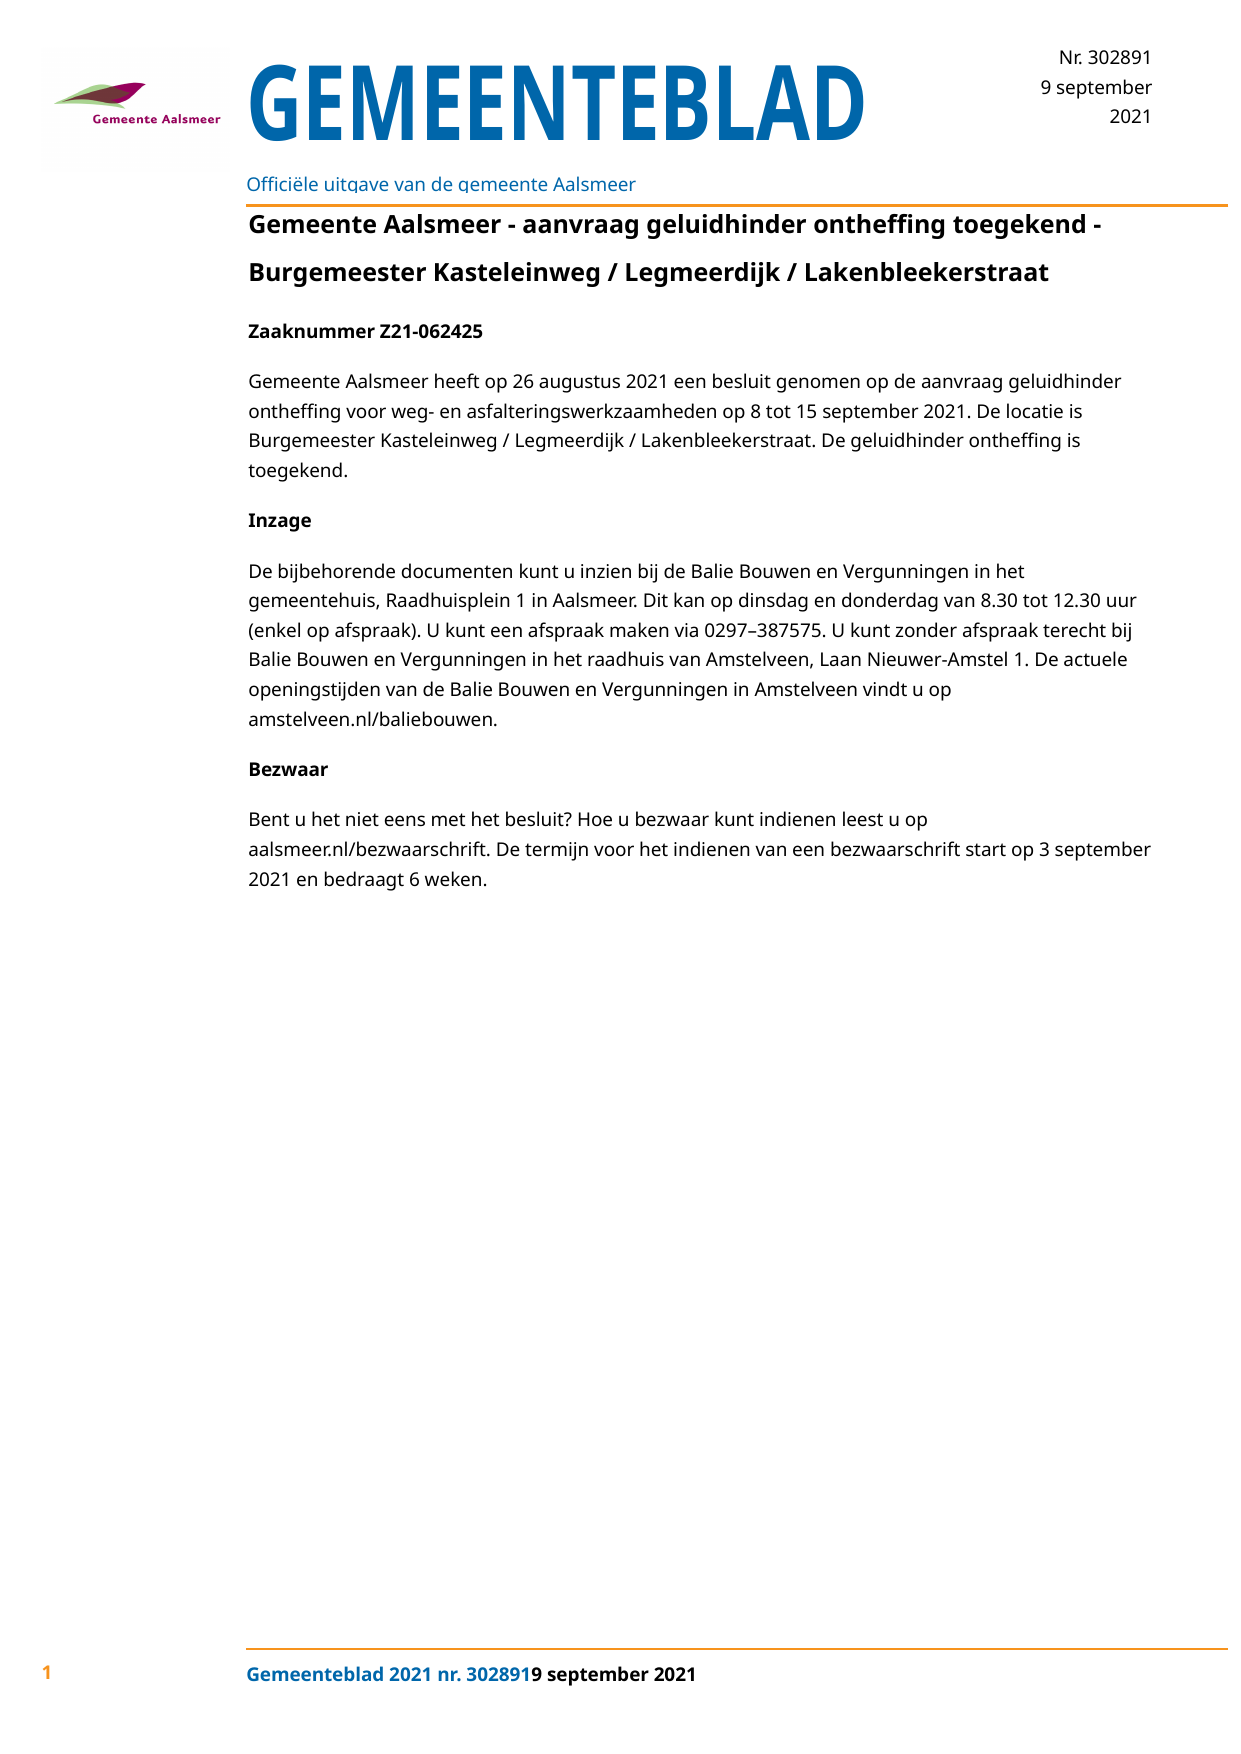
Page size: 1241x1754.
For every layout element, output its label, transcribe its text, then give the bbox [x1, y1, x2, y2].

text De bijbehorende documenten kunt u inzien bij de Balie Bouwen en Vergunningen in het gemeentehuis, Raadhuisplein 1 in Aalsmeer. Dit kan op dinsdag en donderdag van 8.30 tot 12.30 uur (enkel op afspraak). U kunt een afspraak maken via 0297–387575. U kunt zonder afspraak terecht bij Balie Bouwen en Vergunningen in het raadhuis van Amstelveen, Laan Nieuwer-Amstel 1. De actuele openingstijden van de Balie Bouwen en Vergunningen in Amstelveen vindt u op amstelveen.nl/baliebouwen. [248, 558, 1152, 732]
text Gemeente Aalsmeer - aanvraag geluidhinder ontheffing toegekend - Burgemeester Kasteleinweg / Legmeerdijk / Lakenbleekerstraat [248, 207, 1152, 288]
text Bezwaar [248, 756, 1152, 782]
text Bent u het niet eens met het besluit? Hoe u bezwaar kunt indienen leest u op aalsmeer.nl/bezwaarschrift. De termijn voor het indienen van een bezwaarschrift start op 3 september 2021 en bedraagt 6 weken. [248, 807, 1152, 892]
text Gemeente Aalsmeer heeft op 26 augustus 2021 een besluit genomen op de aanvraag geluidhinder ontheffing voor weg- en asfalteringswerkzaamheden op 8 tot 15 september 2021. De locatie is Burgemeester Kasteleinweg / Legmeerdijk / Lakenbleekerstraat. De geluidhinder ontheffing is toegekend. [248, 368, 1152, 483]
picture [41, 47, 231, 172]
text Zaaknummer Z21-062425 [248, 318, 1152, 344]
text Inzage [248, 507, 1152, 533]
